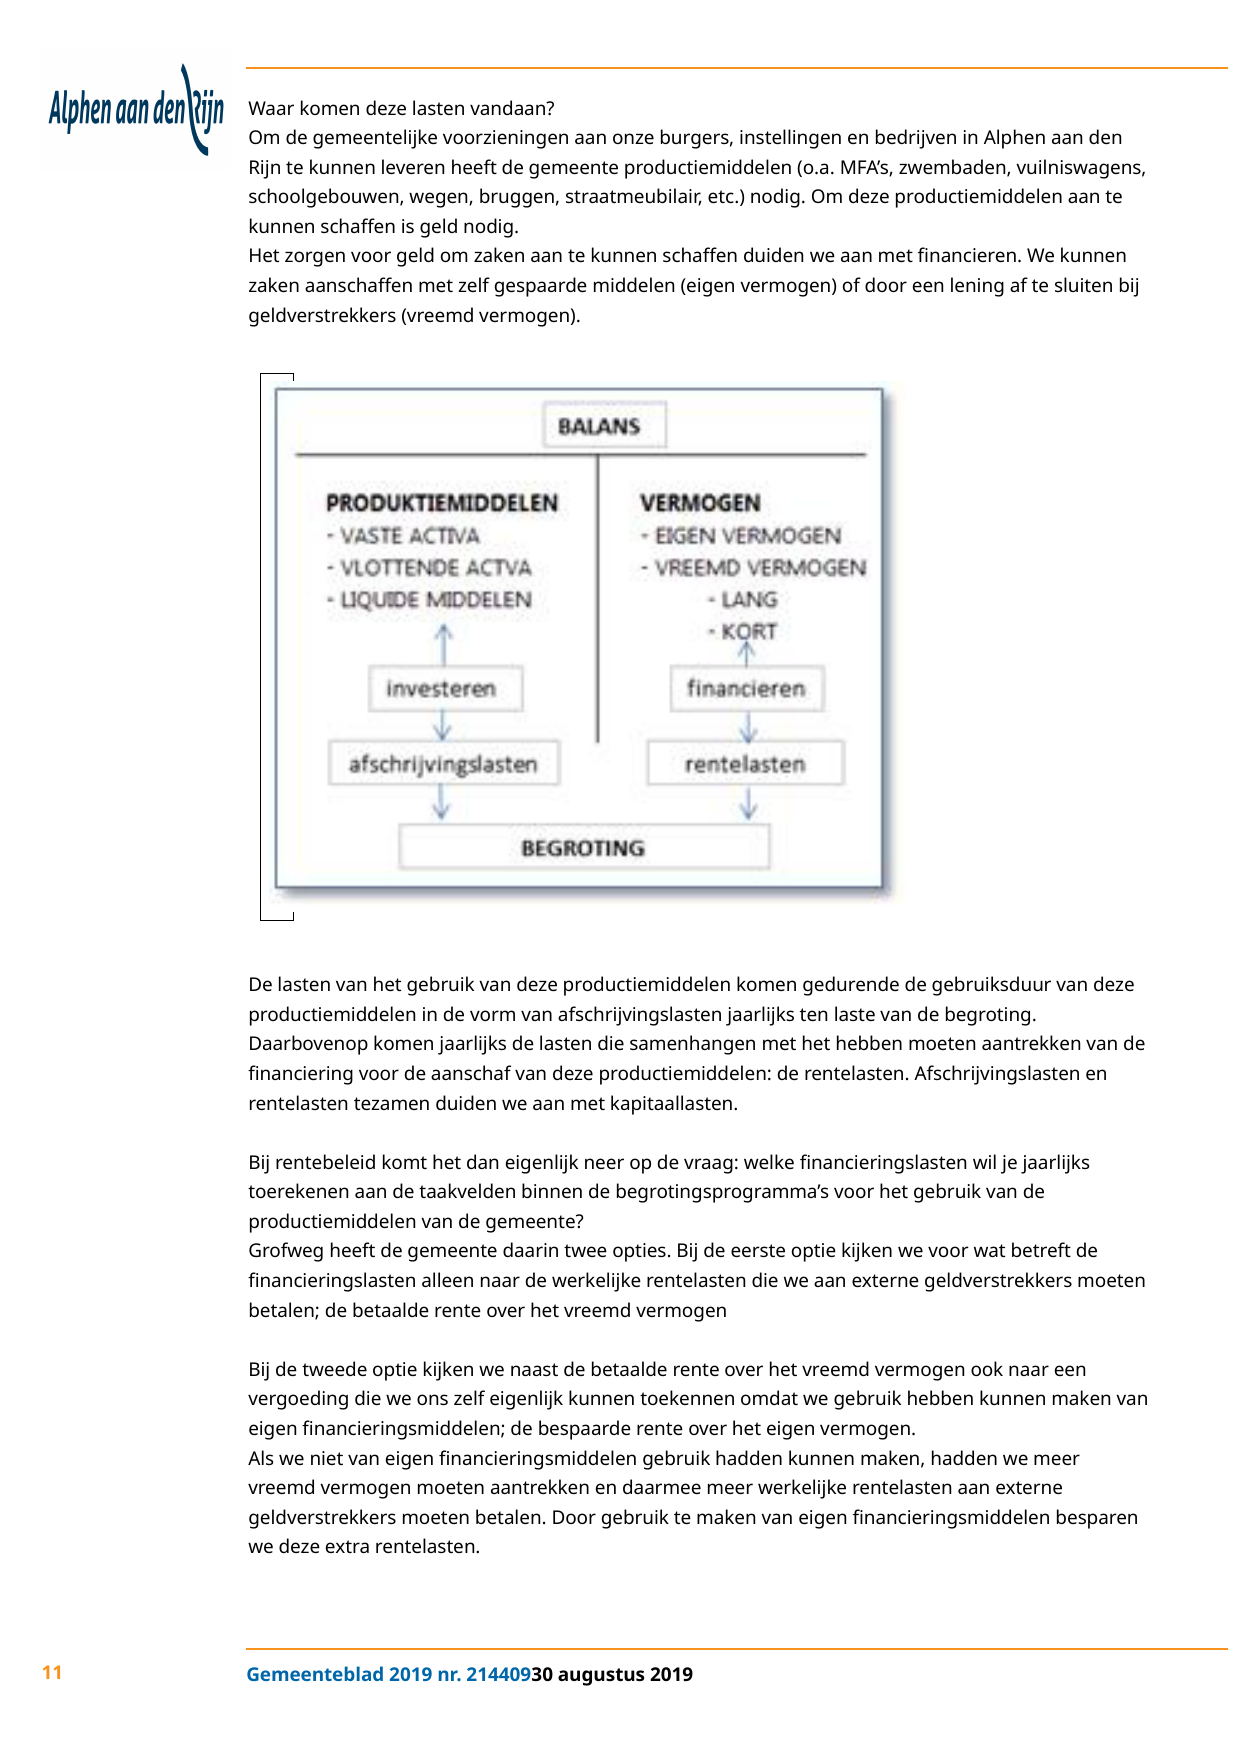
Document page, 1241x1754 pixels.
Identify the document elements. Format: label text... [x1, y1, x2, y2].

text Als we niet van eigen financieringsmiddelen gebruik hadden kunnen maken, hadden we meer vreemd vermogen moeten aantrekken en daarmee meer werkelijke rentelasten aan externe geldverstrekkers moeten betalen. Door gebruik te maken van eigen financieringsmiddelen besparen we deze extra rentelasten. [248, 1445, 1152, 1559]
picture [41, 47, 231, 172]
text Grofweg heeft de gemeente daarin twee opties. Bij de eerste optie kijken we voor wat betreft de financieringslasten alleen naar de werkelijke rentelasten die we aan externe geldverstrekkers moeten betalen; de betaalde rente over het vreemd vermogen [248, 1238, 1152, 1323]
picture [268, 381, 907, 912]
text Het zorgen voor geld om zaken aan te kunnen schaffen duiden we aan met financieren. We kunnen zaken aanschaffen met zelf gespaarde middelen (eigen vermogen) of door een lening af te sluiten bij geldverstrekkers (vreemd vermogen). [248, 243, 1152, 328]
text Waar komen deze lasten vandaan? [248, 95, 1152, 121]
text De lasten van het gebruik van deze productiemiddelen komen gedurende de gebruiksduur van deze productiemiddelen in de vorm van afschrijvingslasten jaarlijks ten laste van de begroting. Daarbovenop komen jaarlijks de lasten die samenhangen met het hebben moeten aantrekken van de financiering voor de aanschaf van deze productiemiddelen: de rentelasten. Afschrijvingslasten en rentelasten tezamen duiden we aan met kapitaallasten. [248, 971, 1152, 1116]
text Bij rentebeleid komt het dan eigenlijk neer op de vraag: welke financieringslasten wil je jaarlijks toerekenen aan de taakvelden binnen de begrotingsprogramma’s voor het gebruik van de productiemiddelen van de gemeente? [248, 1149, 1152, 1234]
text Om de gemeentelijke voorzieningen aan onze burgers, instellingen en bedrijven in Alphen aan den Rijn te kunnen leveren heeft de gemeente productiemiddelen (o.a. MFA’s, zwembaden, vuilniswagens, schoolgebouwen, wegen, bruggen, straatmeubilair, etc.) nodig. Om deze productiemiddelen aan te kunnen schaffen is geld nodig. [248, 124, 1152, 239]
text Bij de tweede optie kijken we naast de betaalde rente over het vreemd vermogen ook naar een vergoeding die we ons zelf eigenlijk kunnen toekennen omdat we gebruik hebben kunnen maken van eigen financieringsmiddelen; de bespaarde rente over het eigen vermogen. [248, 1356, 1152, 1441]
